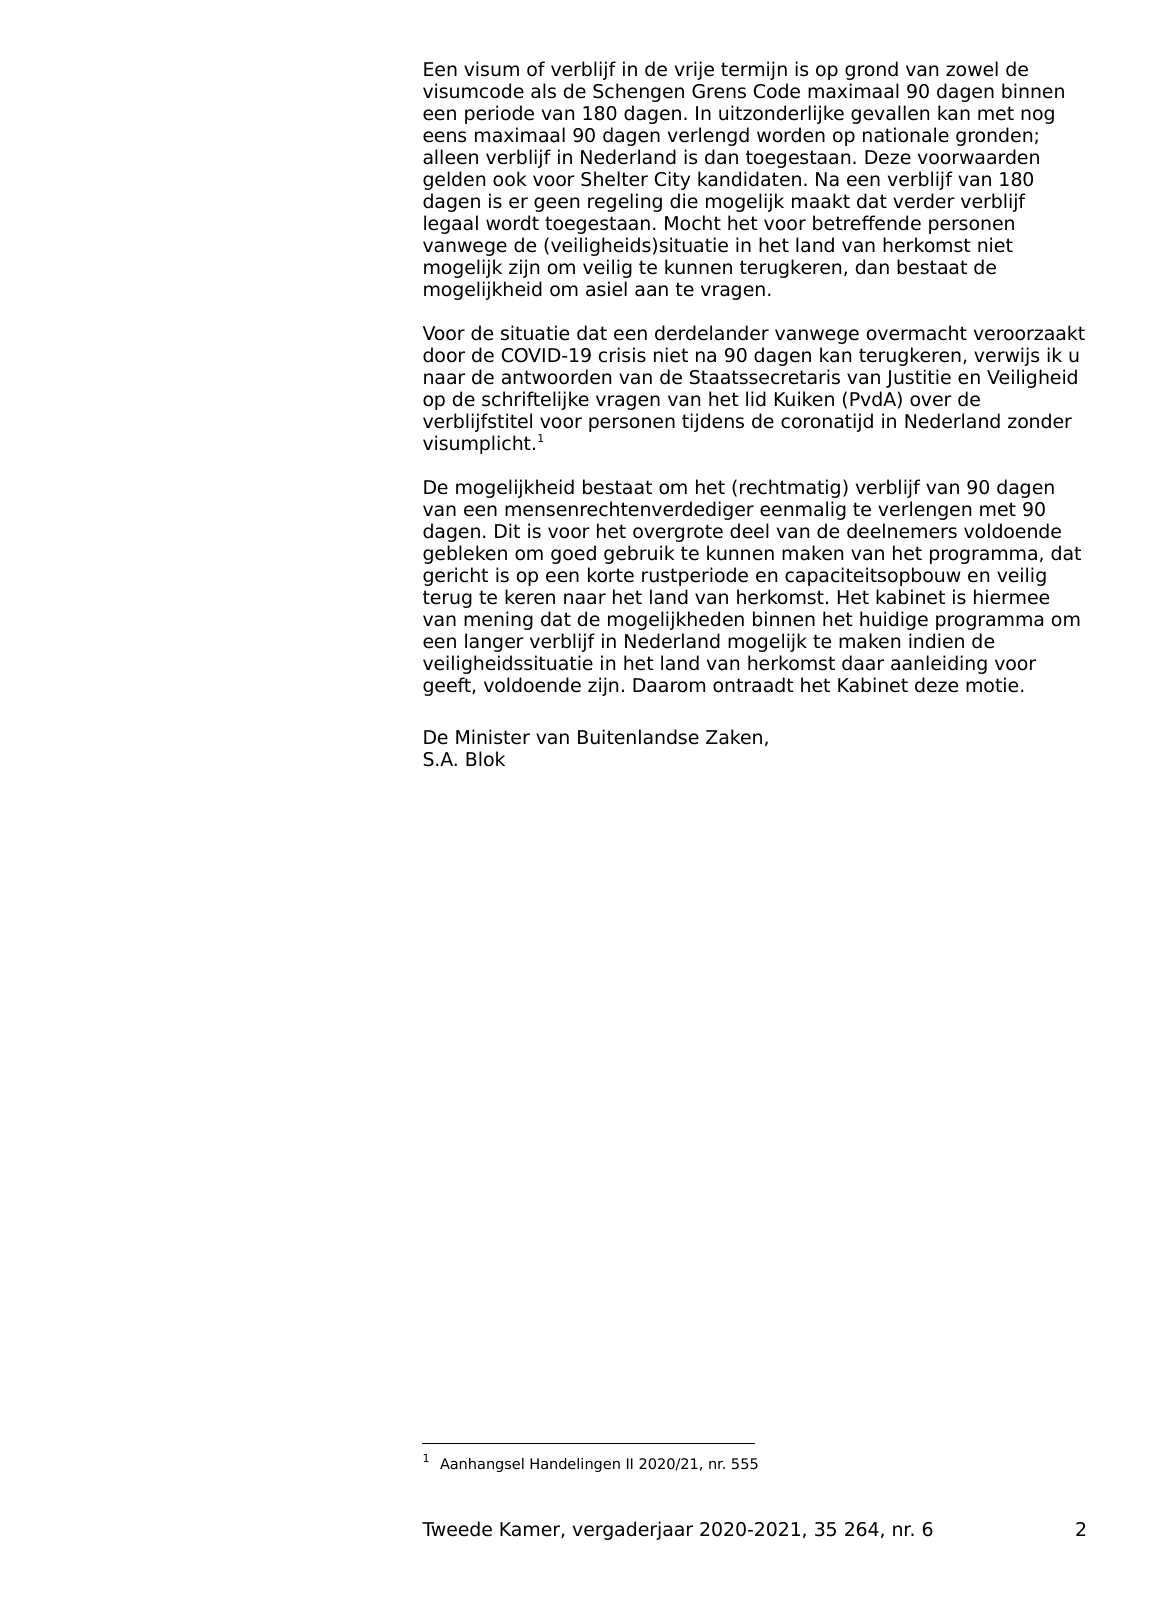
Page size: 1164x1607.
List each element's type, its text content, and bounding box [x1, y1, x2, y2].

text Aanhangsel Handelingen II 2020/21, nr. 555 [422, 1452, 1087, 1474]
text De mogelijkheid bestaat om het (rechtmatig) verblijf van 90 dagen van een mensenrechtenverdediger eenmalig te verlengen met 90 dagen. Dit is voor het overgrote deel van de deelnemers voldoende gebleken om goed gebruik te kunnen maken van het programma, dat gericht is op een korte rustperiode en capaciteitsopbouw en veilig terug te keren naar het land van herkomst. Het kabinet is hiermee van mening dat de mogelijkheden binnen het huidige programma om een langer verblijf in Nederland mogelijk te maken indien de veiligheidssituatie in het land van herkomst daar aanleiding voor geeft, voldoende zijn. Daarom ontraadt het Kabinet deze motie. [422, 477, 1087, 697]
text Voor de situatie dat een derdelander vanwege overmacht veroorzaakt door de COVID-19 crisis niet na 90 dagen kan terugkeren, verwijs ik u naar de antwoorden van de Staatssecretaris van Justitie en Veiligheid op de schriftelijke vragen van het lid Kuiken (PvdA) over de verblijfstitel voor personen tijdens de coronatijd in Nederland zonder visumplicht. [422, 323, 1087, 455]
text De Minister van Buitenlandse Zaken, S.A. Blok [422, 727, 1087, 771]
text Een visum of verblijf in de vrije termijn is op grond van zowel de visumcode als de Schengen Grens Code maximaal 90 dagen binnen een periode van 180 dagen. In uitzonderlijke gevallen kan met nog eens maximaal 90 dagen verlengd worden op nationale gronden; alleen verblijf in Nederland is dan toegestaan. Deze voorwaarden gelden ook voor Shelter City kandidaten. Na een verblijf van 180 dagen is er geen regeling die mogelijk maakt dat verder verblijf legaal wordt toegestaan. Mocht het voor betreffende personen vanwege de (veiligheids)situatie in het land van herkomst niet mogelijk zijn om veilig te kunnen terugkeren, dan bestaat de mogelijkheid om asiel aan te vragen. [422, 59, 1087, 301]
